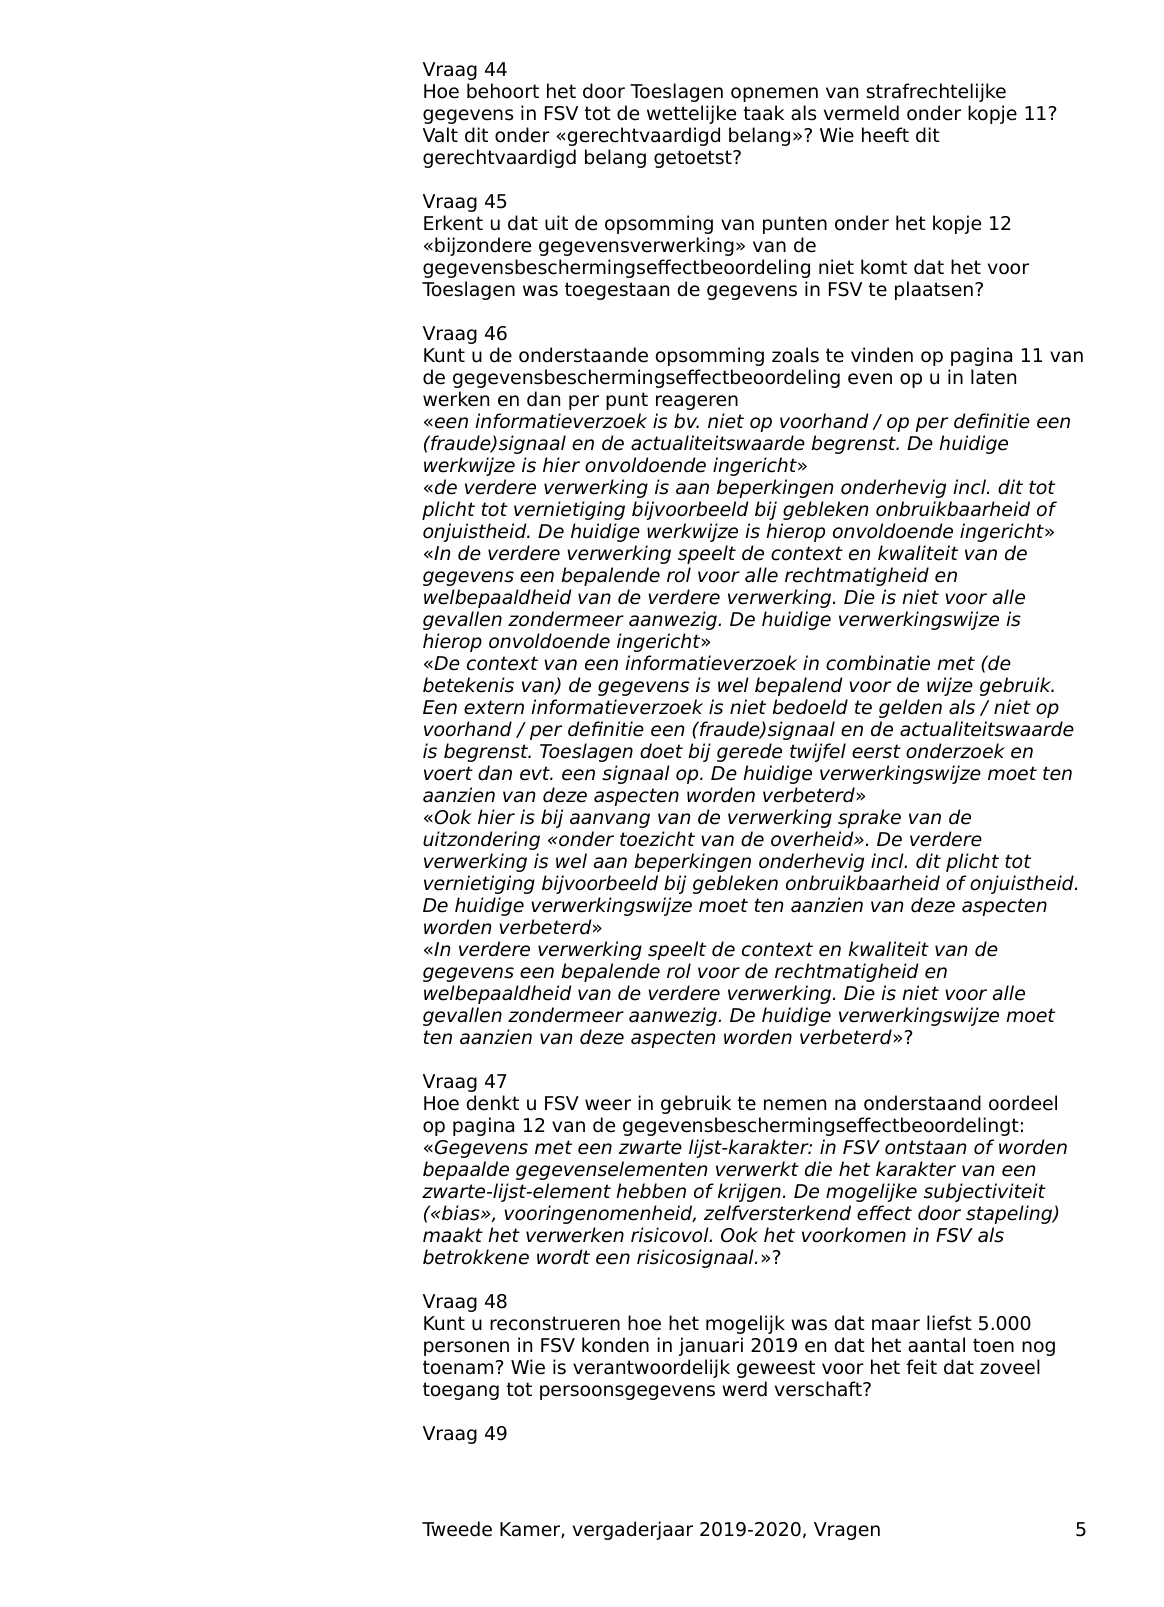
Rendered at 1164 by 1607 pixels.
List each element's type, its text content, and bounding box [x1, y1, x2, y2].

text «een informatieverzoek is bv. niet op voorhand / op per definitie een (fraude)signaal en de actualiteitswaarde begrenst. De huidige werkwijze is hier onvoldoende ingericht» [422, 411, 1087, 477]
text Vraag 44 [422, 59, 1087, 81]
text Hoe denkt u FSV weer in gebruik te nemen na onderstaand oordeel op pagina 12 van de gegevensbeschermingseffectbeoordelingt: «Gegevens met een zwarte lijst-karakter: in FSV ontstaan of worden bepaalde gegevenselementen verwerkt die het karakter van een zwarte-lijst-element hebben of krijgen. De mogelijke subjectiviteit («bias», vooringenomenheid, zelfversterkend effect door stapeling) maakt het verwerken risicovol. Ook het voorkomen in FSV als betrokkene wordt een risicosignaal.»? [422, 1093, 1087, 1268]
text Vraag 46 [422, 323, 1087, 345]
text Vraag 47 [422, 1071, 1087, 1093]
text Kunt u de onderstaande opsomming zoals te vinden op pagina 11 van de gegevensbeschermingseffectbeoordeling even op u in laten werken en dan per punt reageren [422, 345, 1087, 411]
text Vraag 45 [422, 191, 1087, 213]
text Kunt u reconstrueren hoe het mogelijk was dat maar liefst 5.000 personen in FSV konden in januari 2019 en dat het aantal toen nog toenam? Wie is verantwoordelijk geweest voor het feit dat zoveel toegang tot persoonsgegevens werd verschaft? [422, 1313, 1087, 1401]
text Erkent u dat uit de opsomming van punten onder het kopje 12 «bijzondere gegevensverwerking» van de gegevensbeschermingseffectbeoordeling niet komt dat het voor Toeslagen was toegestaan de gegevens in FSV te plaatsen? [422, 213, 1087, 301]
text «In de verdere verwerking speelt de context en kwaliteit van de gegevens een bepalende rol voor alle rechtmatigheid en welbepaaldheid van de verdere verwerking. Die is niet voor alle gevallen zondermeer aanwezig. De huidige verwerkingswijze is hierop onvoldoende ingericht» [422, 543, 1087, 653]
text «Ook hier is bij aanvang van de verwerking sprake van de uitzondering «onder toezicht van de overheid». De verdere verwerking is wel aan beperkingen onderhevig incl. dit plicht tot vernietiging bijvoorbeeld bij gebleken onbruikbaarheid of onjuistheid. De huidige verwerkingswijze moet ten aanzien van deze aspecten worden verbeterd» [422, 807, 1087, 939]
text «De context van een informatieverzoek in combinatie met (de betekenis van) de gegevens is wel bepalend voor de wijze gebruik. Een extern informatieverzoek is niet bedoeld te gelden als / niet op voorhand / per definitie een (fraude)signaal en de actualiteitswaarde is begrenst. Toeslagen doet bij gerede twijfel eerst onderzoek en voert dan evt. een signaal op. De huidige verwerkingswijze moet ten aanzien van deze aspecten worden verbeterd» [422, 653, 1087, 807]
text «In verdere verwerking speelt de context en kwaliteit van de gegevens een bepalende rol voor de rechtmatigheid en welbepaaldheid van de verdere verwerking. Die is niet voor alle gevallen zondermeer aanwezig. De huidige verwerkingswijze moet ten aanzien van deze aspecten worden verbeterd»? [422, 939, 1087, 1048]
text Vraag 48 [422, 1291, 1087, 1313]
text Vraag 49 [422, 1423, 1087, 1445]
text «de verdere verwerking is aan beperkingen onderhevig incl. dit tot plicht tot vernietiging bijvoorbeeld bij gebleken onbruikbaarheid of onjuistheid. De huidige werkwijze is hierop onvoldoende ingericht» [422, 477, 1087, 543]
text Hoe behoort het door Toeslagen opnemen van strafrechtelijke gegevens in FSV tot de wettelijke taak als vermeld onder kopje 11? Valt dit onder «gerechtvaardigd belang»? Wie heeft dit gerechtvaardigd belang getoetst? [422, 81, 1087, 169]
